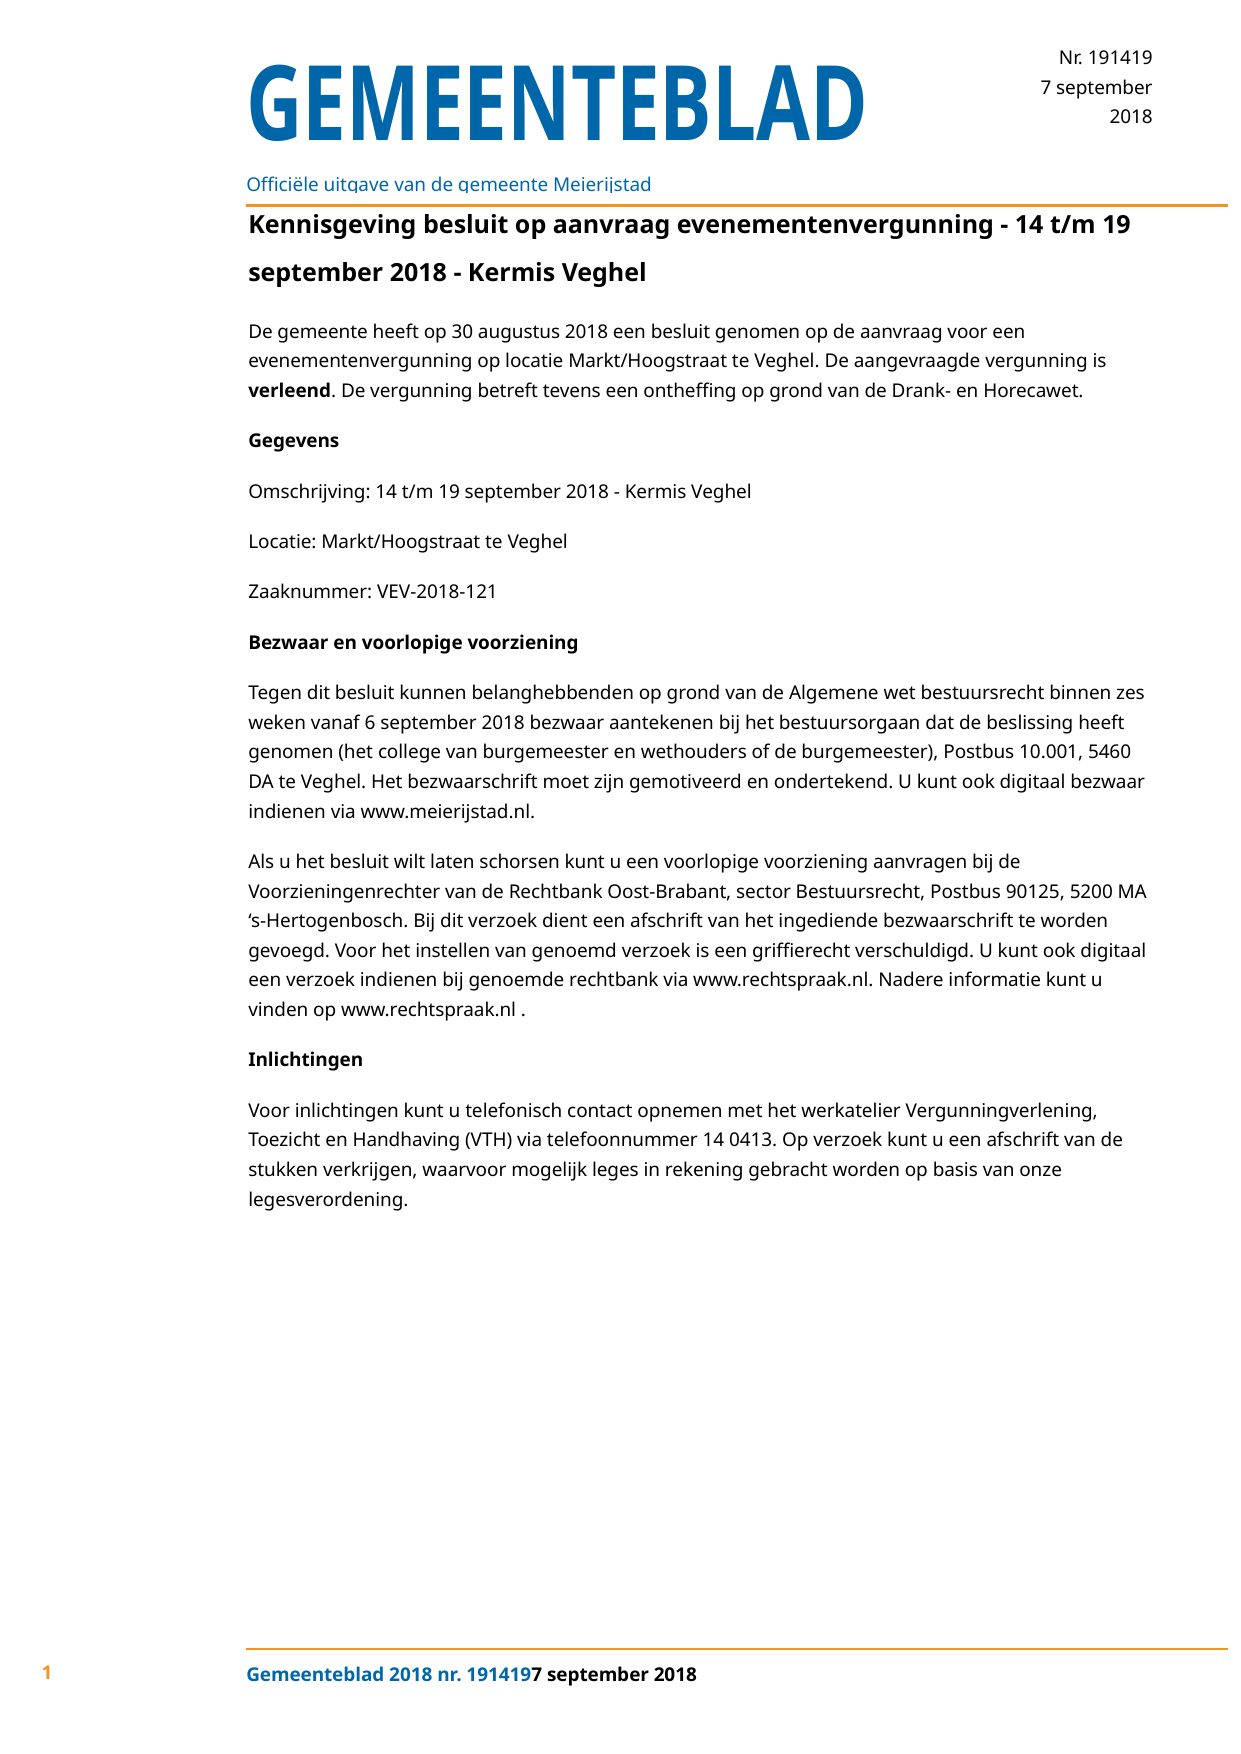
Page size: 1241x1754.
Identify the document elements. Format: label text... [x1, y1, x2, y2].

text Bezwaar en voorlopige voorziening [248, 629, 1152, 655]
text Kennisgeving besluit op aanvraag evenementenvergunning - 14 t/m 19 september 2018 - Kermis Veghel [248, 207, 1152, 288]
text De gemeente heeft op 30 augustus 2018 een besluit genomen op de aanvraag voor een evenementenvergunning op locatie Markt/Hoogstraat te Veghel. De aangevraagde vergunning is verleend. De vergunning betreft tevens een ontheffing op grond van de Drank- en Horecawet. [248, 318, 1152, 403]
text Zaaknummer: VEV-2018-121 [248, 579, 1152, 604]
text Tegen dit besluit kunnen belanghebbenden op grond van de Algemene wet bestuursrecht binnen zes weken vanaf 6 september 2018 bezwaar aantekenen bij het bestuursorgaan dat de beslissing heeft genomen (het college van burgemeester en wethouders of de burgemeester), Postbus 10.001, 5460 DA te Veghel. Het bezwaarschrift moet zijn gemotiveerd en ondertekend. U kunt ook digitaal bezwaar indienen via www.meierijstad.nl. [248, 679, 1152, 824]
text Gegevens [248, 427, 1152, 453]
text Omschrijving: 14 t/m 19 september 2018 - Kermis Veghel [248, 478, 1152, 504]
picture [41, 47, 231, 172]
text Als u het besluit wilt laten schorsen kunt u een voorlopige voorziening aanvragen bij de Voorzieningenrechter van de Rechtbank Oost-Brabant, sector Bestuursrecht, Postbus 90125, 5200 MA ‘s-Hertogenbosch. Bij dit verzoek dient een afschrift van het ingediende bezwaarschrift te worden gevoegd. Voor het instellen van genoemd verzoek is een griffierecht verschuldigd. U kunt ook digitaal een verzoek indienen bij genoemde rechtbank via www.rechtspraak.nl. Nadere informatie kunt u vinden op www.rechtspraak.nl . [248, 848, 1152, 1022]
text Voor inlichtingen kunt u telefonisch contact opnemen met het werkatelier Vergunningverlening, Toezicht en Handhaving (VTH) via telefoonnummer 14 0413. Op verzoek kunt u een afschrift van de stukken verkrijgen, waarvoor mogelijk leges in rekening gebracht worden op basis van onze legesverordening. [248, 1097, 1152, 1212]
text Inlichtingen [248, 1047, 1152, 1072]
text Locatie: Markt/Hoogstraat te Veghel [248, 528, 1152, 554]
